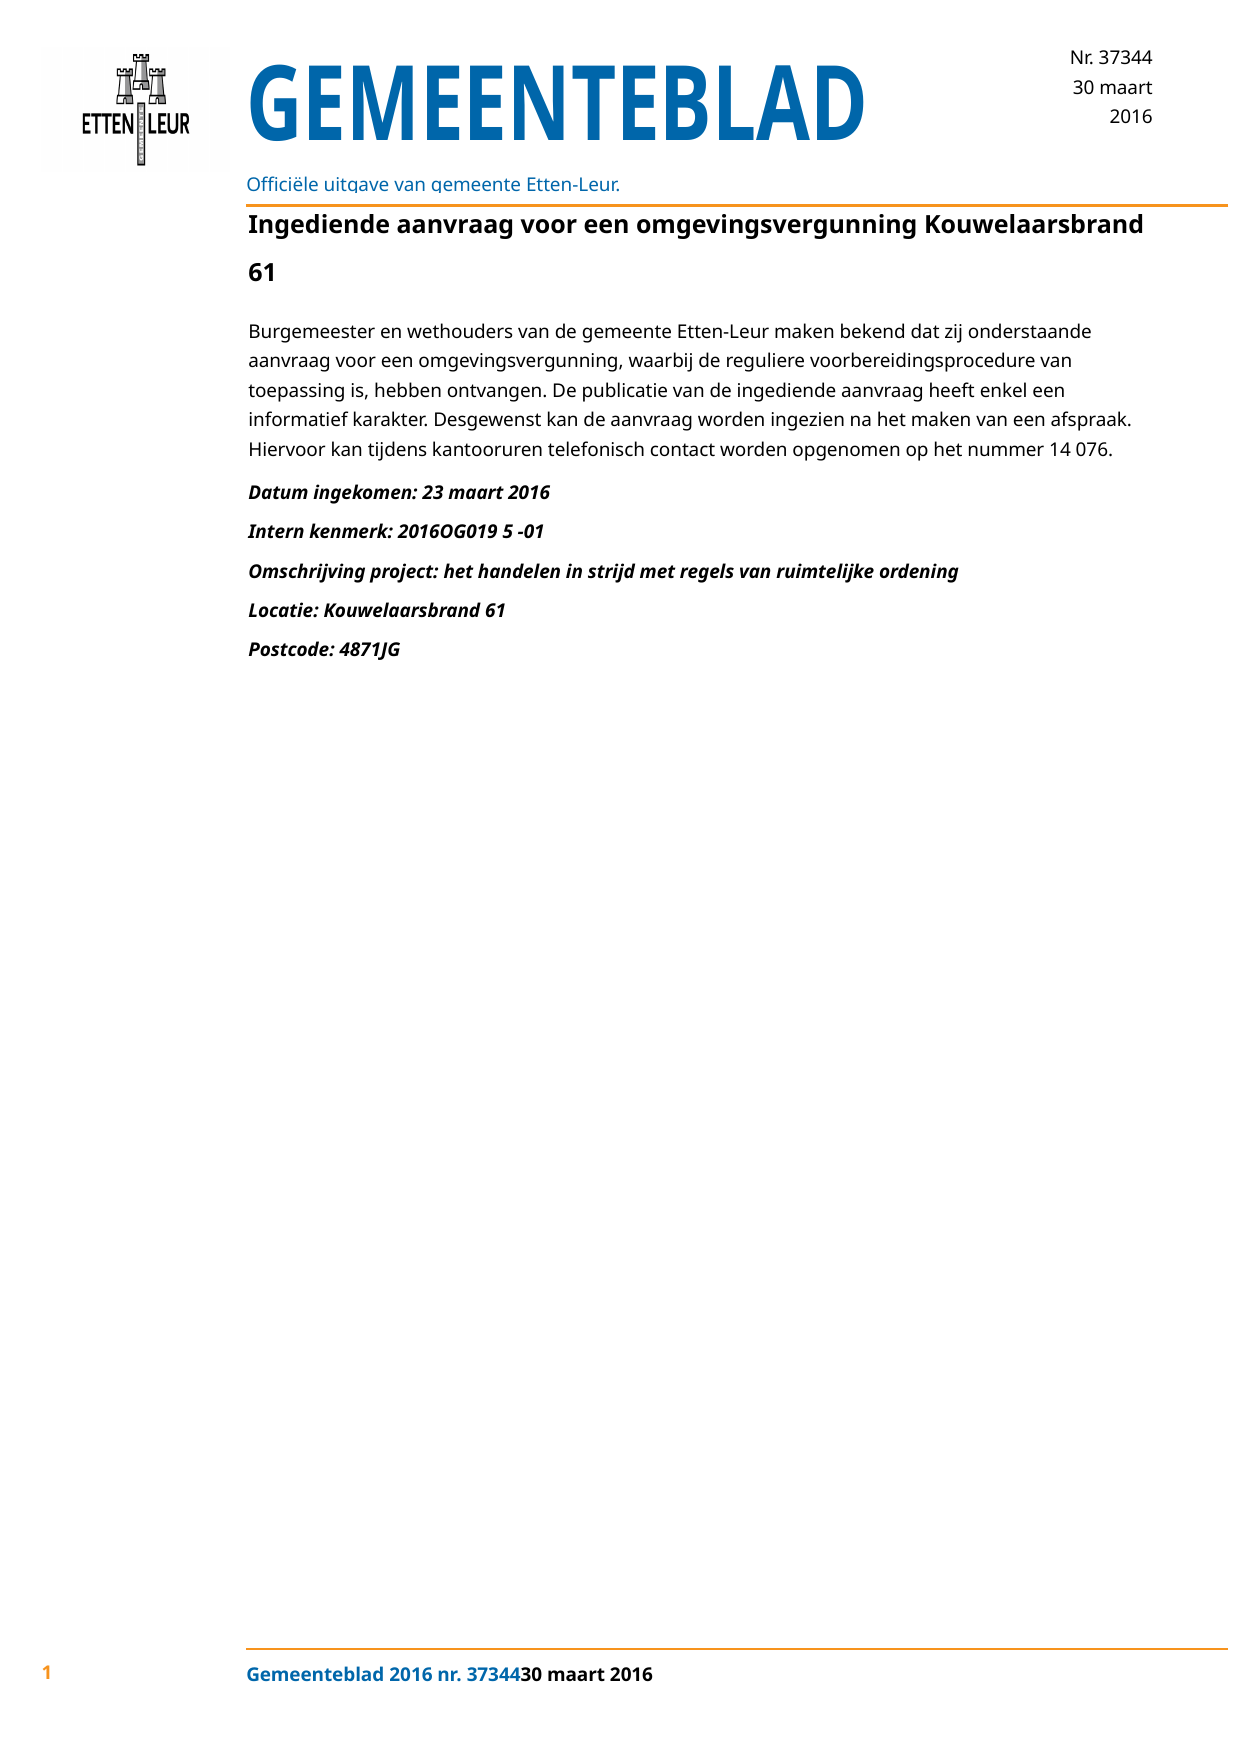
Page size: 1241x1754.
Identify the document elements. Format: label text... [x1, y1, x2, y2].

text Burgemeester en wethouders van de gemeente Etten-Leur maken bekend dat zij onderstaande aanvraag voor een omgevingsvergunning, waarbij de reguliere voorbereidingsprocedure van toepassing is, hebben ontvangen. De publicatie van de ingediende aanvraag heeft enkel een informatief karakter. Desgewenst kan de aanvraag worden ingezien na het maken van een afspraak. Hiervoor kan tijdens kantooruren telefonisch contact worden opgenomen op het nummer 14 076. [248, 318, 1152, 462]
text Postcode: 4871JG [248, 636, 1152, 662]
text Locatie: Kouwelaarsbrand 61 [248, 597, 1152, 623]
text Ingediende aanvraag voor een omgevingsvergunning Kouwelaarsbrand 61 [248, 207, 1152, 288]
picture [41, 47, 231, 172]
text Omschrijving project: het handelen in strijd met regels van ruimtelijke ordening [248, 558, 1152, 584]
text Intern kenmerk: 2016OG019 5 -01 [248, 519, 1152, 544]
text Datum ingekomen: 23 maart 2016 [248, 479, 1152, 505]
